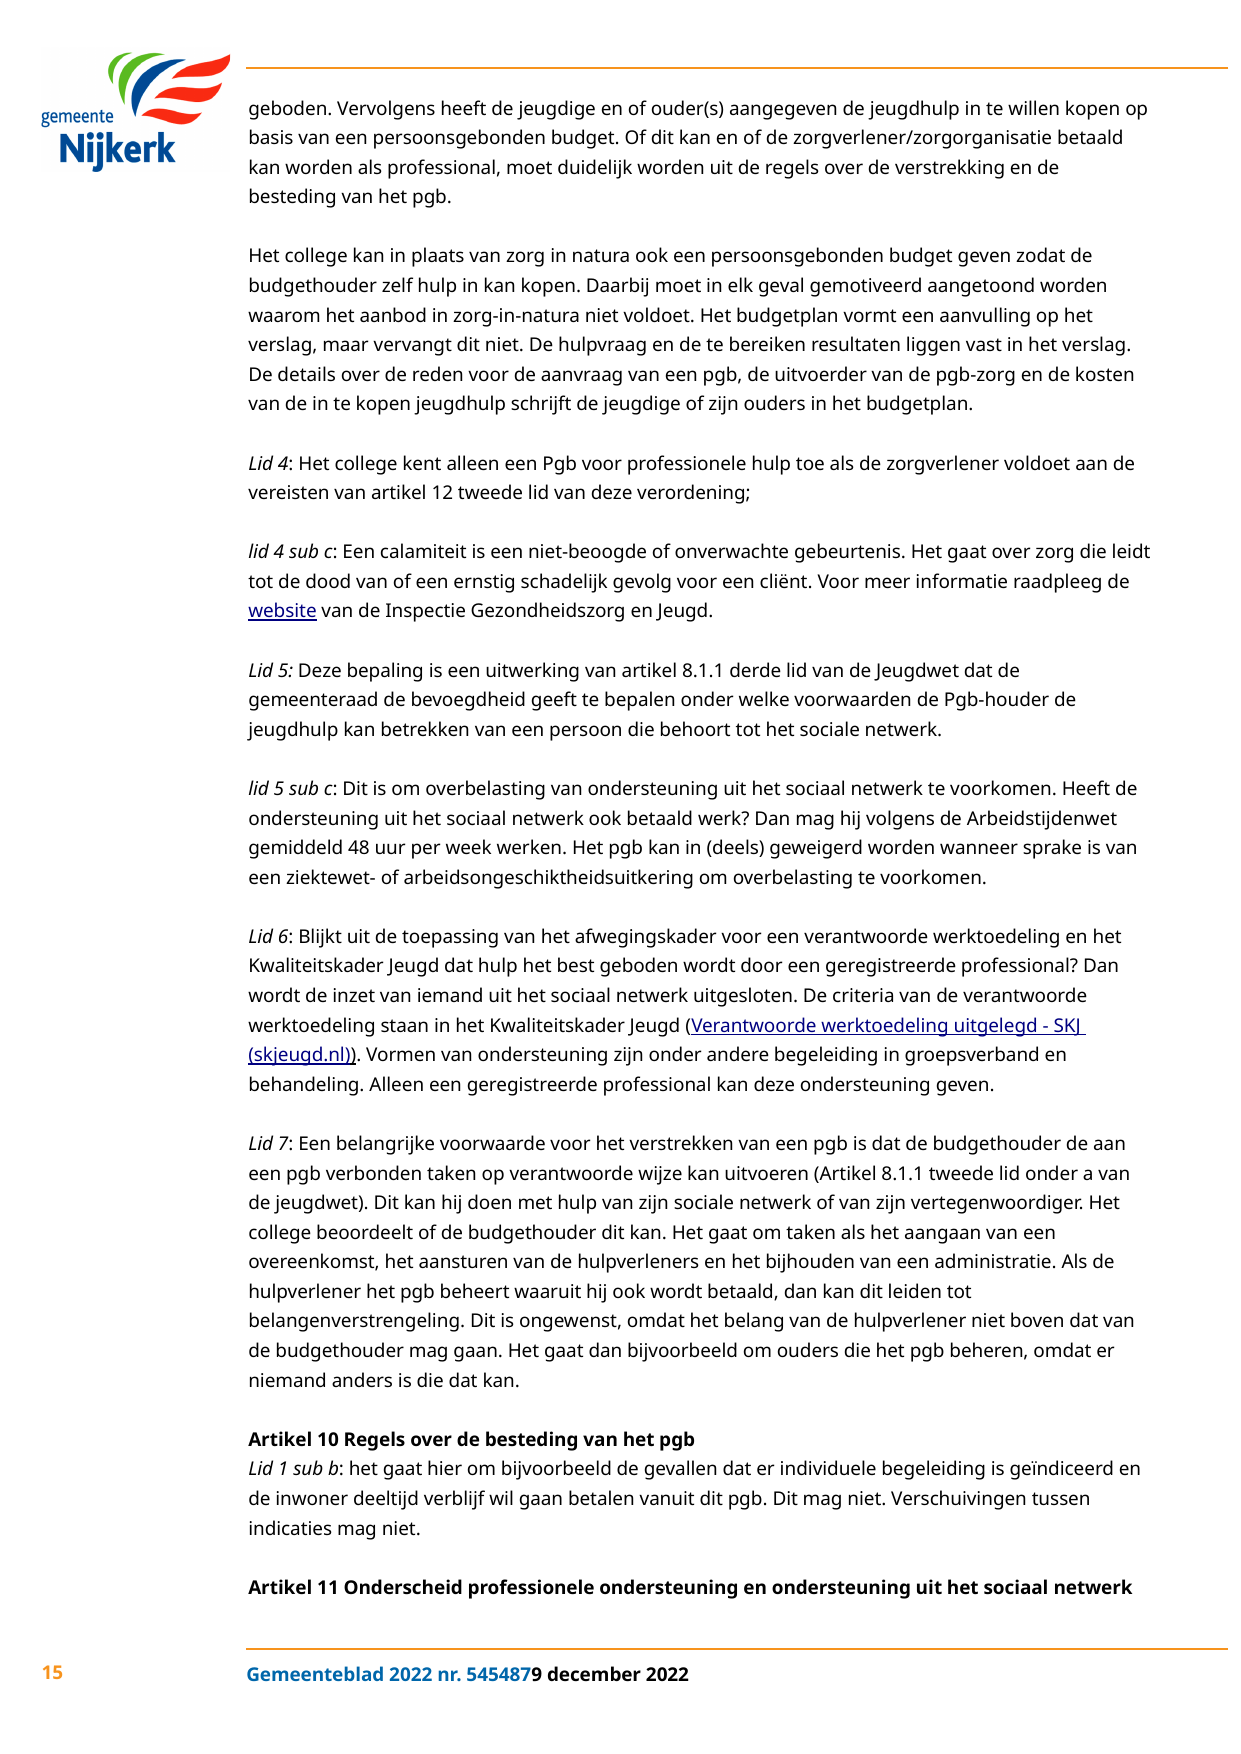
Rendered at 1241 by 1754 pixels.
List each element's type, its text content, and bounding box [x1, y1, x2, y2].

text Artikel 11 Onderscheid professionele ondersteuning en ondersteuning uit het sociaal netwerk [248, 1574, 1152, 1600]
text Lid 4: Het college kent alleen een Pgb voor professionele hulp toe als de zorgverlener voldoet aan de vereisten van artikel 12 tweede lid van deze verordening; [248, 450, 1152, 505]
picture [41, 47, 231, 172]
text Artikel 10 Regels over de besteding van het pgb [248, 1426, 1152, 1452]
text lid 4 sub c: Een calamiteit is een niet-beoogde of onverwachte gebeurtenis. Het gaat over zorg die leidt tot de dood van of een ernstig schadelijk gevolg voor een cliënt. Voor meer informatie raadpleeg de website van de Inspectie Gezondheidszorg en Jeugd. [248, 538, 1152, 623]
text Het college kan in plaats van zorg in natura ook een persoonsgebonden budget geven zodat de budgethouder zelf hulp in kan kopen. Daarbij moet in elk geval gemotiveerd aangetoond worden waarom het aanbod in zorg-in-natura niet voldoet. Het budgetplan vormt een aanvulling op het verslag, maar vervangt dit niet. De hulpvraag en de te bereiken resultaten liggen vast in het verslag. De details over de reden voor de aanvraag van een pgb, de uitvoerder van de pgb-zorg en de kosten van de in te kopen jeugdhulp schrijft de jeugdige of zijn ouders in het budgetplan. [248, 243, 1152, 416]
text Lid 7: Een belangrijke voorwaarde voor het verstrekken van een pgb is dat de budgethouder de aan een pgb verbonden taken op verantwoorde wijze kan uitvoeren (Artikel 8.1.1 tweede lid onder a van de jeugdwet). Dit kan hij doen met hulp van zijn sociale netwerk of van zijn vertegenwoordiger. Het college beoordeelt of de budgethouder dit kan. Het gaat om taken als het aangaan van een overeenkomst, het aansturen van de hulpverleners en het bijhouden van een administratie. Als de hulpverlener het pgb beheert waaruit hij ook wordt betaald, dan kan dit leiden tot belangenverstrengeling. Dit is ongewenst, omdat het belang van de hulpverlener niet boven dat van de budgethouder mag gaan. Het gaat dan bijvoorbeeld om ouders die het pgb beheren, omdat er niemand anders is die dat kan. [248, 1130, 1152, 1393]
text geboden. Vervolgens heeft de jeugdige en of ouder(s) aangegeven de jeugdhulp in te willen kopen op basis van een persoonsgebonden budget. Of dit kan en of de zorgverlener/zorgorganisatie betaald kan worden als professional, moet duidelijk worden uit de regels over de verstrekking en de besteding van het pgb. [248, 95, 1152, 209]
text Lid 1 sub b: het gaat hier om bijvoorbeeld de gevallen dat er individuele begeleiding is geïndiceerd en de inwoner deeltijd verblijf wil gaan betalen vanuit dit pgb. Dit mag niet. Verschuivingen tussen indicaties mag niet. [248, 1456, 1152, 1541]
text lid 5 sub c: Dit is om overbelasting van ondersteuning uit het sociaal netwerk te voorkomen. Heeft de ondersteuning uit het sociaal netwerk ook betaald werk? Dan mag hij volgens de Arbeidstijdenwet gemiddeld 48 uur per week werken. Het pgb kan in (deels) geweigerd worden wanneer sprake is van een ziektewet- of arbeidsongeschiktheidsuitkering om overbelasting te voorkomen. [248, 775, 1152, 890]
text Lid 6: Blijkt uit de toepassing van het afwegingskader voor een verantwoorde werktoedeling en het Kwaliteitskader Jeugd dat hulp het best geboden wordt door een geregistreerde professional? Dan wordt de inzet van iemand uit het sociaal netwerk uitgesloten. De criteria van de verantwoorde werktoedeling staan in het Kwaliteitskader Jeugd (Verantwoorde werktoedeling uitgelegd - SKJ (skjeugd.nl)). Vormen van ondersteuning zijn onder andere begeleiding in groepsverband en behandeling. Alleen een geregistreerde professional kan deze ondersteuning geven. [248, 923, 1152, 1097]
text Lid 5: Deze bepaling is een uitwerking van artikel 8.1.1 derde lid van de Jeugdwet dat de gemeenteraad de bevoegdheid geeft te bepalen onder welke voorwaarden de Pgb-houder de jeugdhulp kan betrekken van een persoon die behoort tot het sociale netwerk. [248, 657, 1152, 742]
